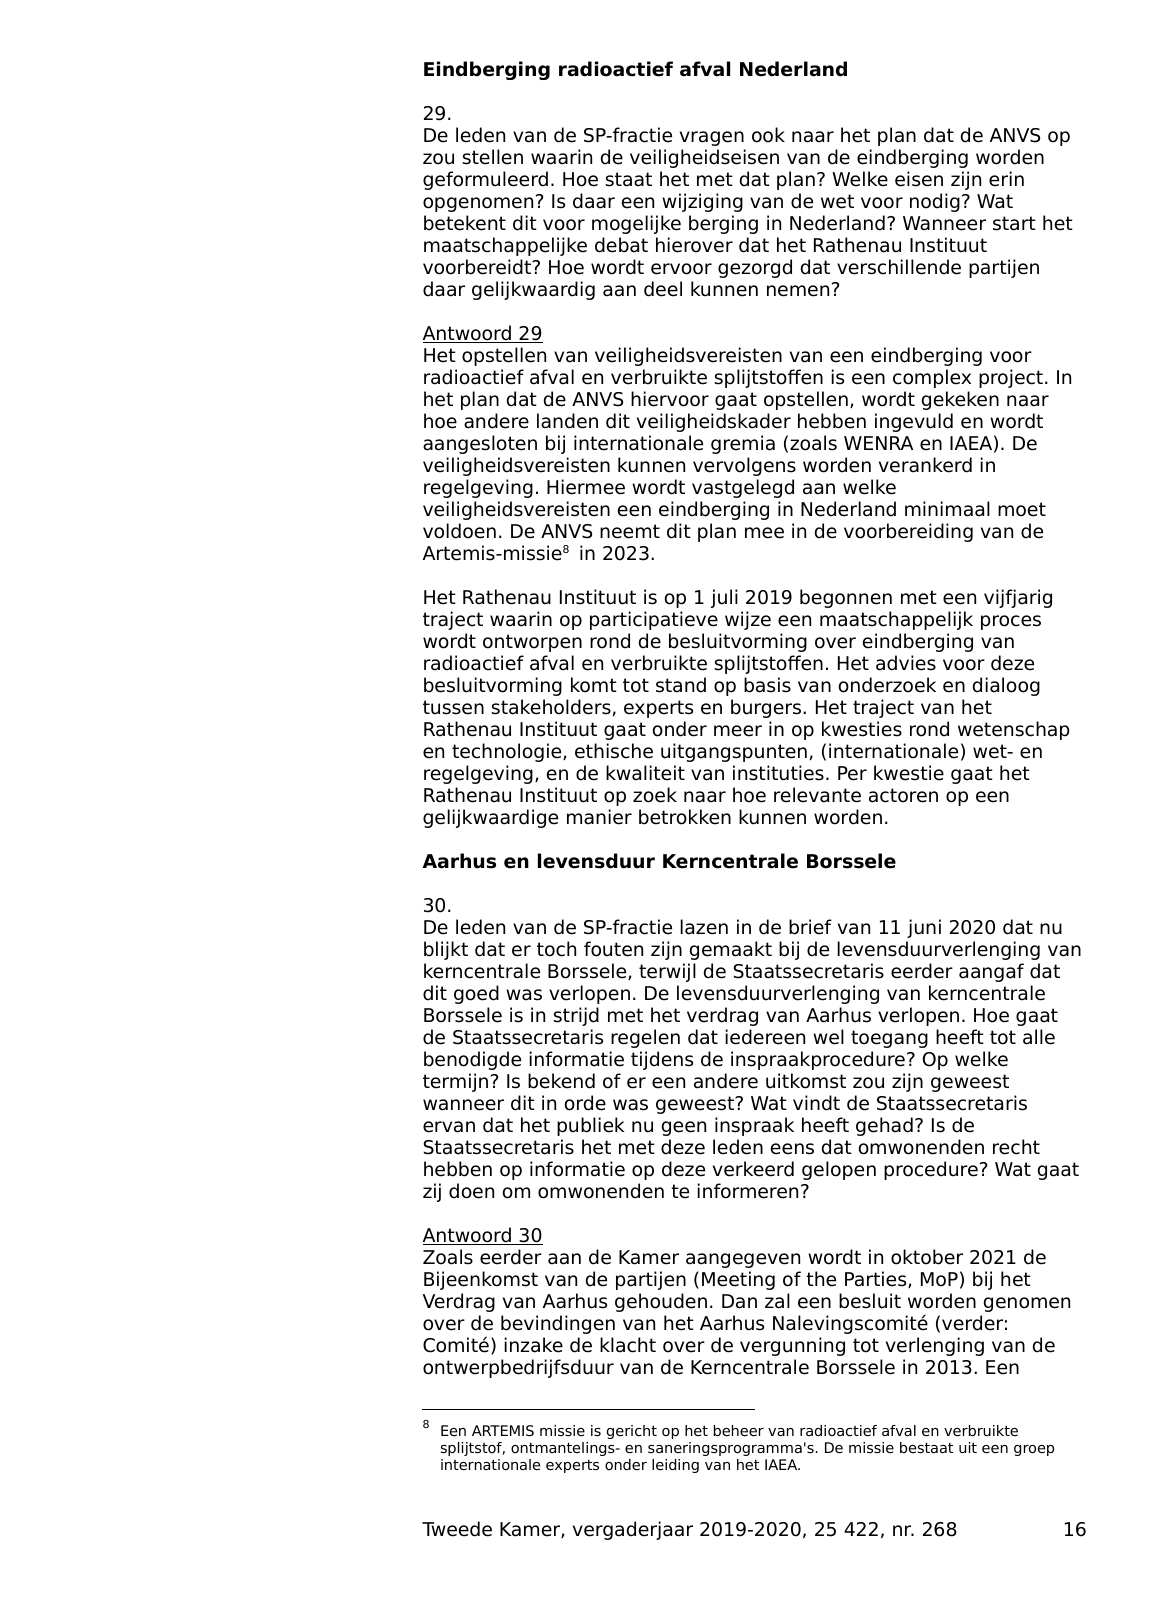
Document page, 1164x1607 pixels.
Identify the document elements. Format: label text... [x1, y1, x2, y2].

text Antwoord 29 [422, 323, 1087, 345]
text Het opstellen van veiligheidsvereisten van een eindberging voor radioactief afval en verbruikte splijtstoffen is een complex project. In het plan dat de ANVS hiervoor gaat opstellen, wordt gekeken naar hoe andere landen dit veiligheidskader hebben ingevuld en wordt aangesloten bij internationale gremia (zoals WENRA en IAEA). De veiligheidsvereisten kunnen vervolgens worden verankerd in regelgeving. Hiermee wordt vastgelegd aan welke veiligheidsvereisten een eindberging in Nederland minimaal moet voldoen. De ANVS neemt dit plan mee in de voorbereiding van de Artemis-missie in 2023. [422, 345, 1087, 565]
text Het Rathenau Instituut is op 1 juli 2019 begonnen met een vijfjarig traject waarin op participatieve wijze een maatschappelijk proces wordt ontworpen rond de besluitvorming over eindberging van radioactief afval en verbruikte splijtstoffen. Het advies voor deze besluitvorming komt tot stand op basis van onderzoek en dialoog tussen stakeholders, experts en burgers. Het traject van het Rathenau Instituut gaat onder meer in op kwesties rond wetenschap en technologie, ethische uitgangspunten, (internationale) wet- en regelgeving, en de kwaliteit van instituties. Per kwestie gaat het Rathenau Instituut op zoek naar hoe relevante actoren op een gelijkwaardige manier betrokken kunnen worden. [422, 587, 1087, 829]
text De leden van de SP-fractie lazen in de brief van 11 juni 2020 dat nu blijkt dat er toch fouten zijn gemaakt bij de levensduurverlenging van kerncentrale Borssele, terwijl de Staatssecretaris eerder aangaf dat dit goed was verlopen. De levensduurverlenging van kerncentrale Borssele is in strijd met het verdrag van Aarhus verlopen. Hoe gaat de Staatssecretaris regelen dat iedereen wel toegang heeft tot alle benodigde informatie tijdens de inspraakprocedure? Op welke termijn? Is bekend of er een andere uitkomst zou zijn geweest wanneer dit in orde was geweest? Wat vindt de Staatssecretaris ervan dat het publiek nu geen inspraak heeft gehad? Is de Staatssecretaris het met deze leden eens dat omwonenden recht hebben op informatie op deze verkeerd gelopen procedure? Wat gaat zij doen om omwonenden te informeren? [422, 917, 1087, 1203]
subtitle Aarhus en levensduur Kerncentrale Borssele [422, 851, 1087, 873]
text 30. [422, 895, 1087, 917]
text Een ARTEMIS missie is gericht op het beheer van radioactief afval en verbruikte splijtstof, ontmantelings- en saneringsprogramma's. De missie bestaat uit een groep internationale experts onder leiding van het IAEA. [422, 1418, 1087, 1474]
text De leden van de SP-fractie vragen ook naar het plan dat de ANVS op zou stellen waarin de veiligheidseisen van de eindberging worden geformuleerd. Hoe staat het met dat plan? Welke eisen zijn erin opgenomen? Is daar een wijziging van de wet voor nodig? Wat betekent dit voor mogelijke berging in Nederland? Wanneer start het maatschappelijke debat hierover dat het Rathenau Instituut voorbereidt? Hoe wordt ervoor gezorgd dat verschillende partijen daar gelijkwaardig aan deel kunnen nemen? [422, 125, 1087, 301]
text Antwoord 30 [422, 1225, 1087, 1247]
text 29. [422, 103, 1087, 125]
text Zoals eerder aan de Kamer aangegeven wordt in oktober 2021 de Bijeenkomst van de partijen (Meeting of the Parties, MoP) bij het Verdrag van Aarhus gehouden. Dan zal een besluit worden genomen over de bevindingen van het Aarhus Nalevingscomité (verder: Comité) inzake de klacht over de vergunning tot verlenging van de ontwerpbedrijfsduur van de Kerncentrale Borssele in 2013. Een [422, 1247, 1087, 1379]
subtitle Eindberging radioactief afval Nederland [422, 59, 1087, 81]
